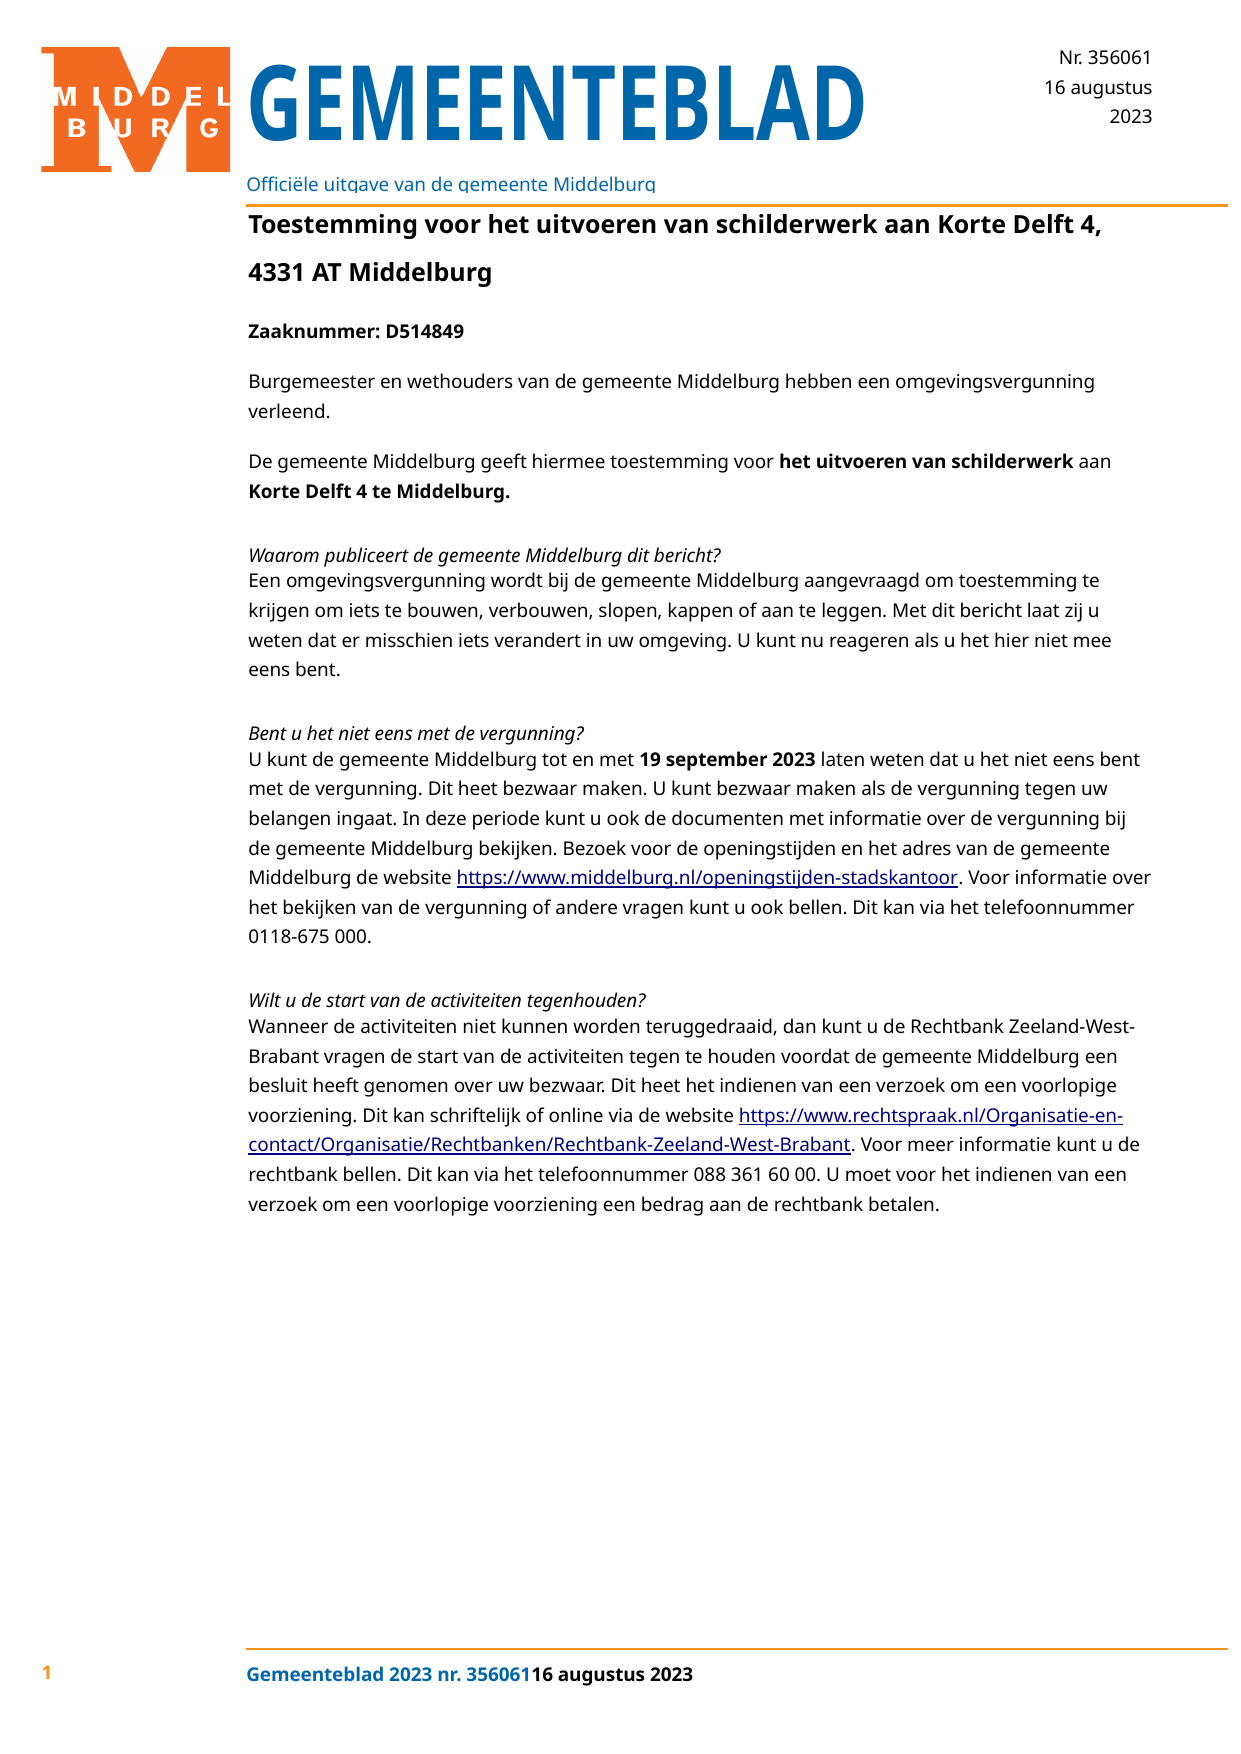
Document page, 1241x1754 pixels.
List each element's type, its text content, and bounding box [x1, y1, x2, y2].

text Burgemeester en wethouders van de gemeente Middelburg hebben een omgevingsvergunning verleend. [248, 368, 1152, 424]
text U kunt de gemeente Middelburg tot en met 19 september 2023 laten weten dat u het niet eens bent met de vergunning. Dit heet bezwaar maken. U kunt bezwaar maken als de vergunning tegen uw belangen ingaat. In deze periode kunt u ook de documenten met informatie over de vergunning bij de gemeente Middelburg bekijken. Bezoek voor de openingstijden en het adres van de gemeente Middelburg de website https://www.middelburg.nl/openingstijden-stadskantoor. Voor informatie over het bekijken van de vergunning of andere vragen kunt u ook bellen. Dit kan via het telefoonnummer 0118-675 000. [248, 746, 1152, 949]
text Bent u het niet eens met de vergunning? [248, 720, 1152, 746]
text Waarom publiceert de gemeente Middelburg dit bericht? [248, 542, 1152, 568]
text De gemeente Middelburg geeft hiermee toestemming voor het uitvoeren van schilderwerk aan Korte Delft 4 te Middelburg. [248, 448, 1152, 504]
picture [41, 47, 231, 172]
text Zaaknummer: D514849 [248, 318, 1152, 344]
text Toestemming voor het uitvoeren van schilderwerk aan Korte Delft 4, 4331 AT Middelburg [248, 207, 1152, 288]
text Een omgevingsvergunning wordt bij de gemeente Middelburg aangevraagd om toestemming te krijgen om iets te bouwen, verbouwen, slopen, kappen of aan te leggen. Met dit bericht laat zij u weten dat er misschien iets verandert in uw omgeving. U kunt nu reageren als u het hier niet mee eens bent. [248, 568, 1152, 682]
text Wilt u de start van de activiteiten tegenhouden? [248, 987, 1152, 1013]
text Wanneer de activiteiten niet kunnen worden teruggedraaid, dan kunt u de Rechtbank Zeeland-West-Brabant vragen de start van de activiteiten tegen te houden voordat de gemeente Middelburg een besluit heeft genomen over uw bezwaar. Dit heet het indienen van een verzoek om een voorlopige voorziening. Dit kan schriftelijk of online via de website https://www.rechtspraak.nl/Organisatie-en-contact/Organisatie/Rechtbanken/Rechtbank-Zeeland-West-Brabant. Voor meer informatie kunt u de rechtbank bellen. Dit kan via het telefoonnummer 088 361 60 00. U moet voor het indienen van een verzoek om een voorlopige voorziening een bedrag aan de rechtbank betalen. [248, 1013, 1152, 1216]
